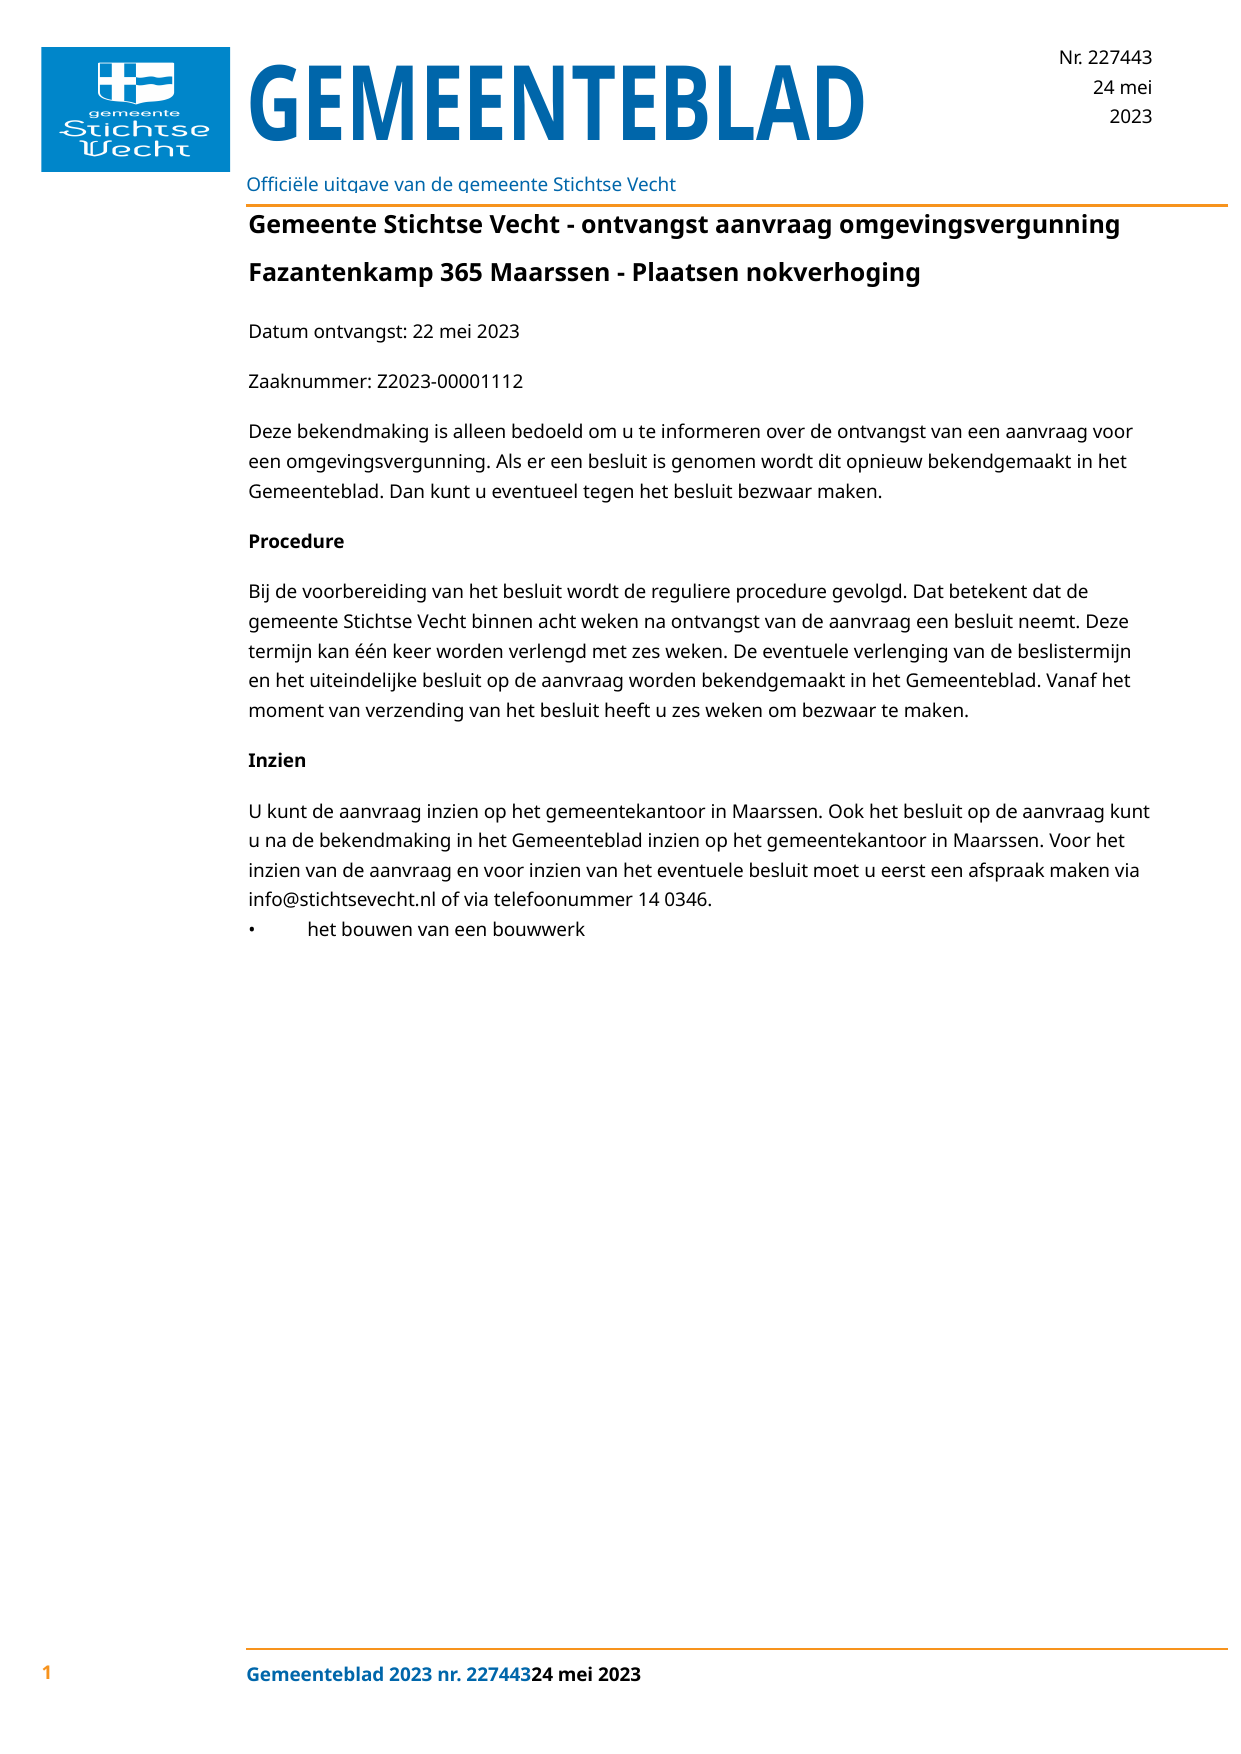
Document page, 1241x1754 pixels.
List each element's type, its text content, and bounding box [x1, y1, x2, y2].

picture [99, 63, 135, 101]
picture [137, 63, 174, 103]
list het bouwen van een bouwwerk [248, 916, 1152, 942]
text Datum ontvangst: 22 mei 2023 [248, 318, 1152, 344]
text Deze bekendmaking is alleen bedoeld om u te informeren over de ontvangst van een aanvraag voor een omgevingsvergunning. Als er een besluit is genomen wordt dit opnieuw bekendgemaakt in het Gemeenteblad. Dan kunt u eventueel tegen het besluit bezwaar maken. [248, 419, 1152, 504]
text Zaaknummer: Z2023-00001112 [248, 368, 1152, 394]
text Procedure [248, 528, 1152, 554]
text Inzien [248, 747, 1152, 773]
text U kunt de aanvraag inzien op het gemeentekantoor in Maarssen. Ook het besluit op de aanvraag kunt u na de bekendmaking in het Gemeenteblad inzien op het gemeentekantoor in Maarssen. Voor het inzien van de aanvraag en voor inzien van het eventuele besluit moet u eerst een afspraak maken via info@stichtsevecht.nl of via telefoonummer 14 0346. [248, 798, 1152, 912]
text Gemeente Stichtse Vecht - ontvangst aanvraag omgevingsvergunning Fazantenkamp 365 Maarssen - Plaatsen nokverhoging [248, 207, 1152, 288]
text Bij de voorbereiding van het besluit wordt de reguliere procedure gevolgd. Dat betekent dat de gemeente Stichtse Vecht binnen acht weken na ontvangst van de aanvraag een besluit neemt. Deze termijn kan één keer worden verlengd met zes weken. De eventuele verlenging van de beslistermijn en het uiteindelijke besluit op de aanvraag worden bekendgemaakt in het Gemeenteblad. Vanaf het moment van verzending van het besluit heeft u zes weken om bezwaar te maken. [248, 579, 1152, 723]
